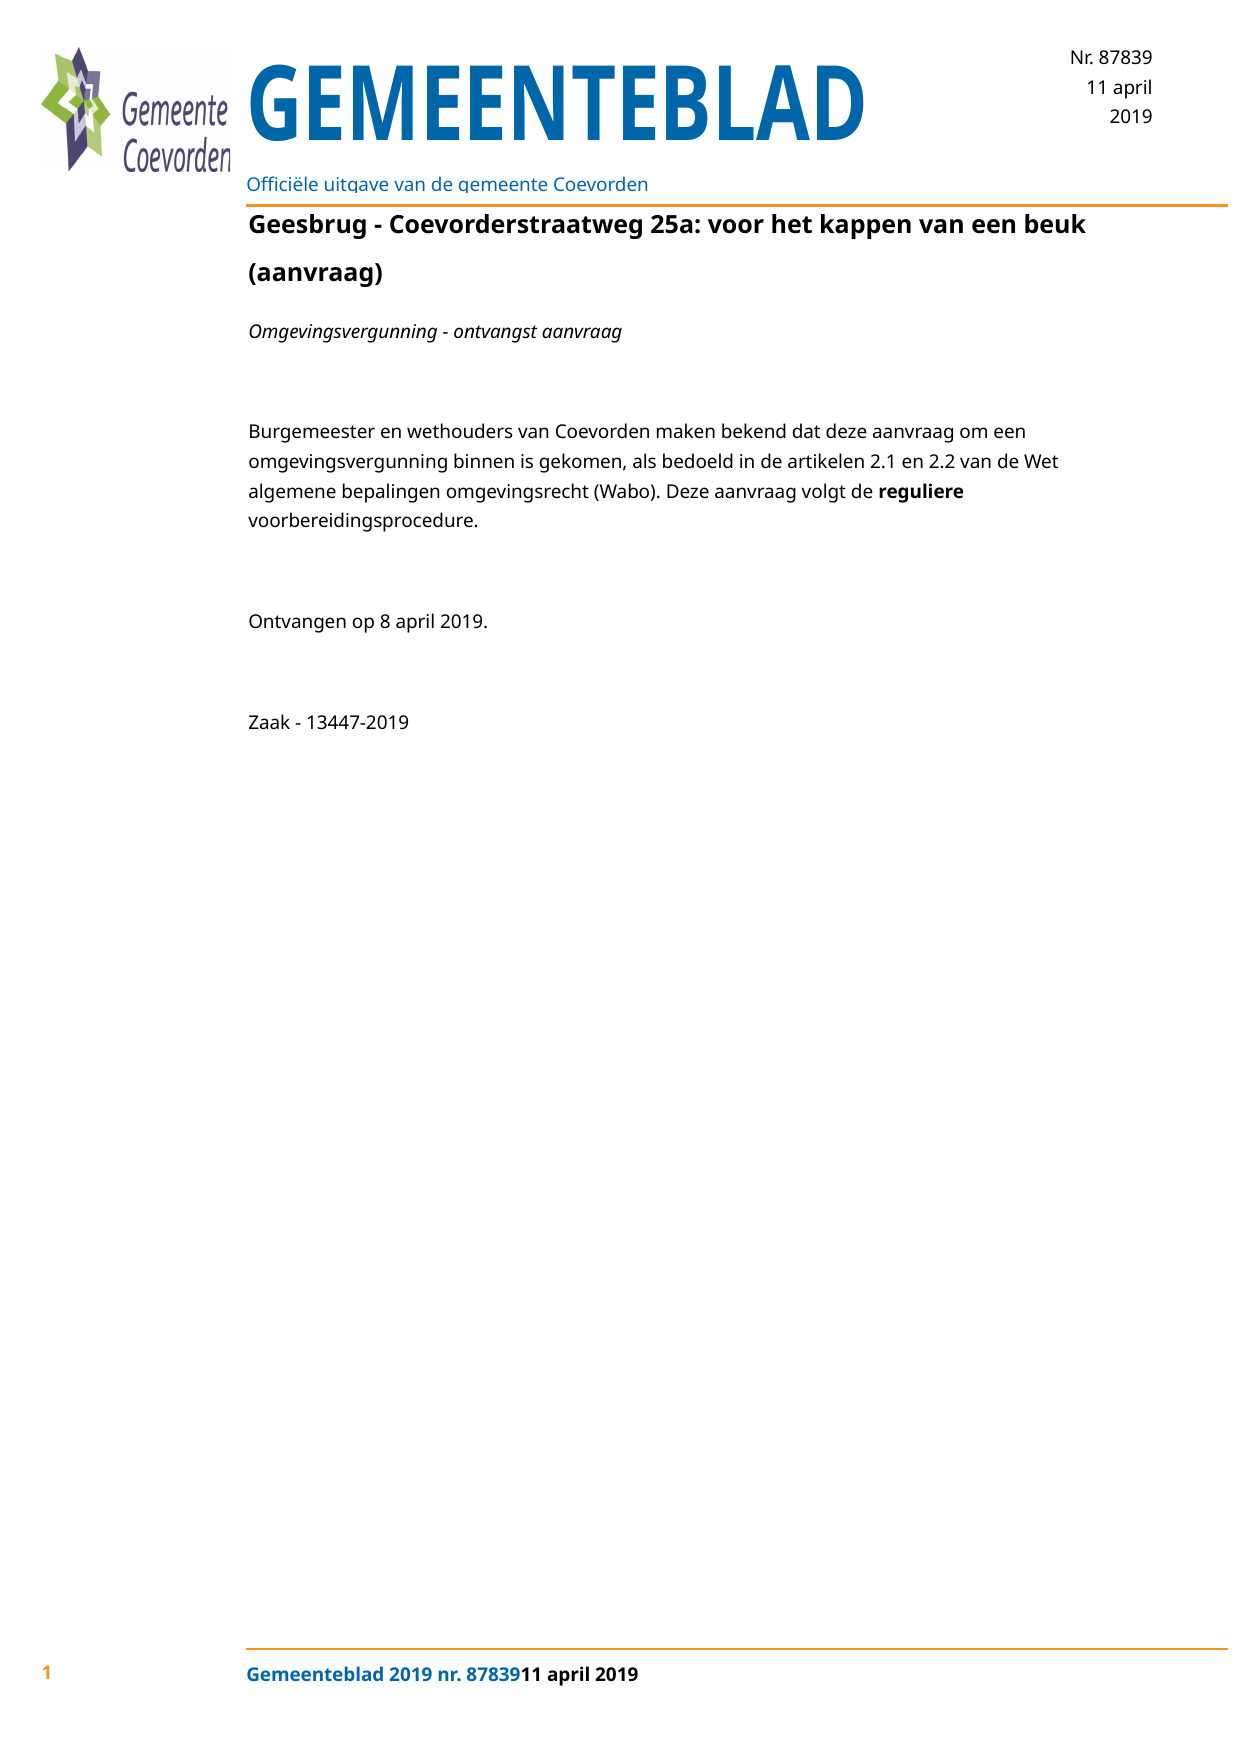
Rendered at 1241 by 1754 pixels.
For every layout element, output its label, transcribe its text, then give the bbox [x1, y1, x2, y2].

text Zaak - 13447-2019 [248, 709, 1152, 735]
text Burgemeester en wethouders van Coevorden maken bekend dat deze aanvraag om een omgevingsvergunning binnen is gekomen, als bedoeld in de artikelen 2.1 en 2.2 van de Wet algemene bepalingen omgevingsrecht (Wabo). Deze aanvraag volgt de reguliere voorbereidingsprocedure. [248, 419, 1152, 533]
text Geesbrug - Coevorderstraatweg 25a: voor het kappen van een beuk (aanvraag) [248, 207, 1152, 288]
text Ontvangen op 8 april 2019. [248, 608, 1152, 634]
text Omgevingsvergunning - ontvangst aanvraag [248, 318, 1152, 344]
picture [41, 47, 231, 172]
